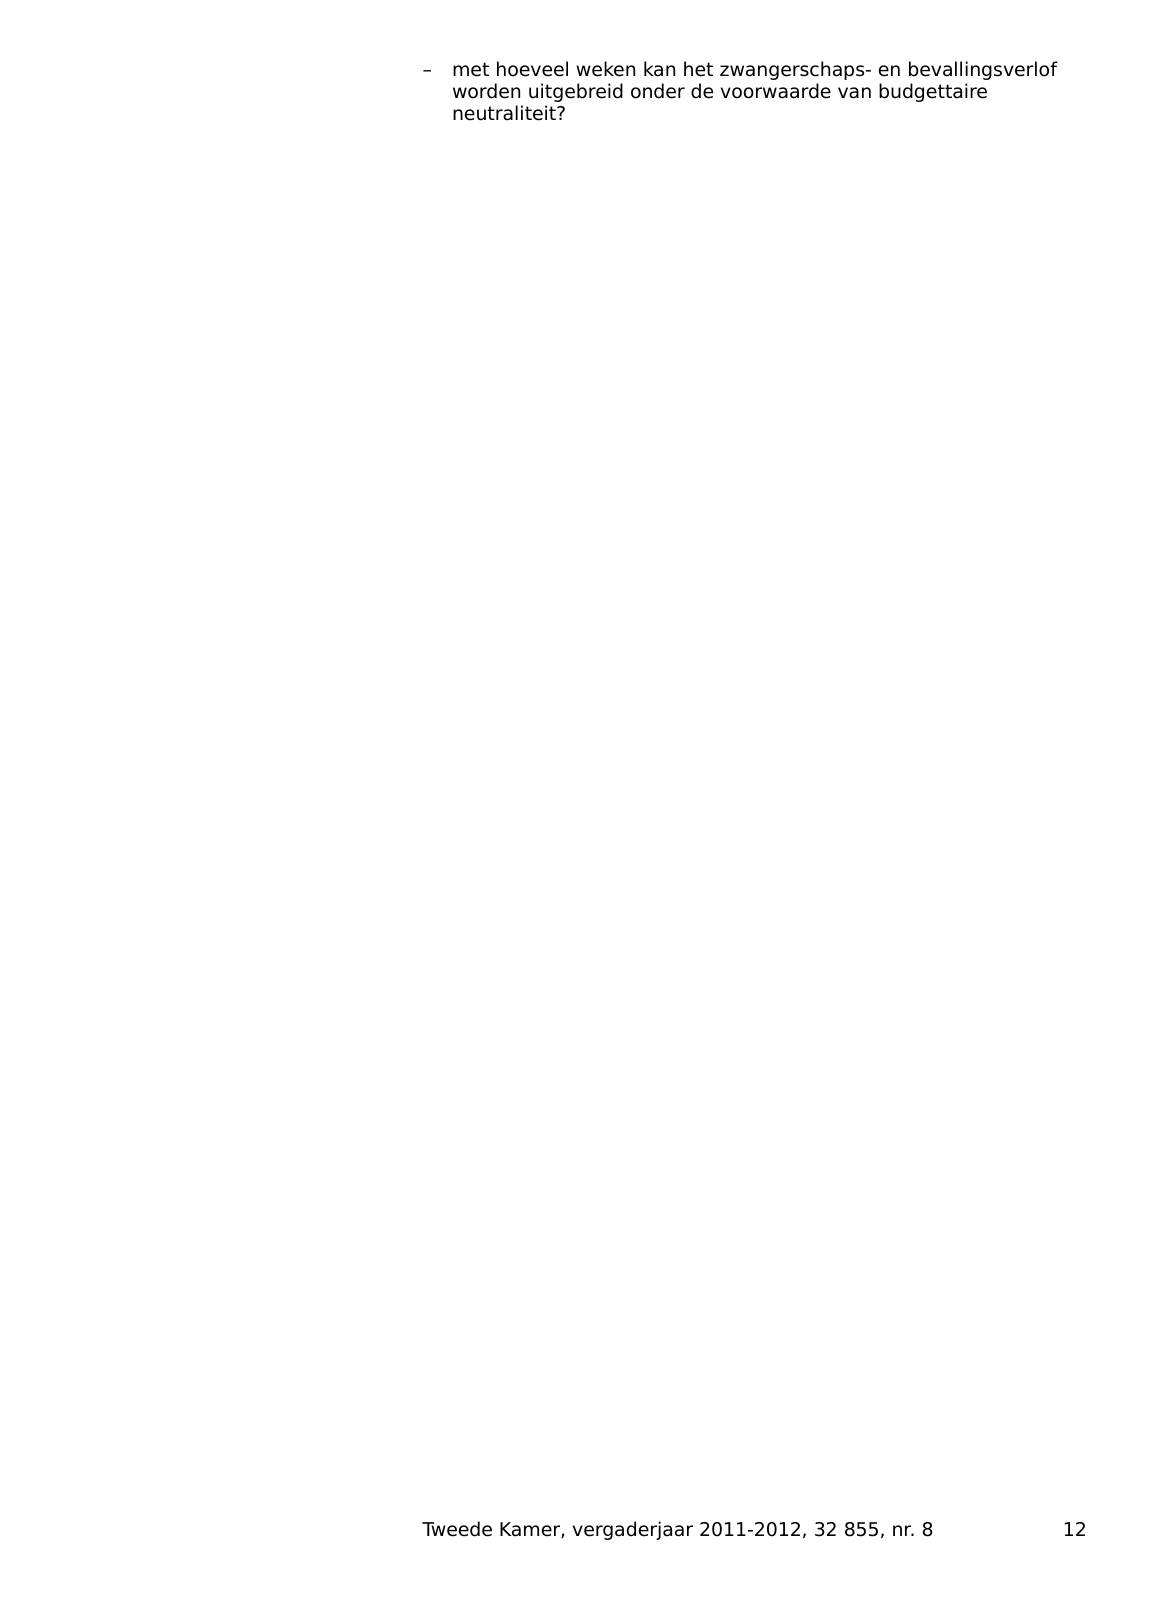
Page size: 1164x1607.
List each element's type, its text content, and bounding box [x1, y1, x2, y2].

text – met hoeveel weken kan het zwangerschaps- en bevallingsverlof worden uitgebreid onder de voorwaarde van budgettaire neutraliteit? [422, 59, 1087, 125]
